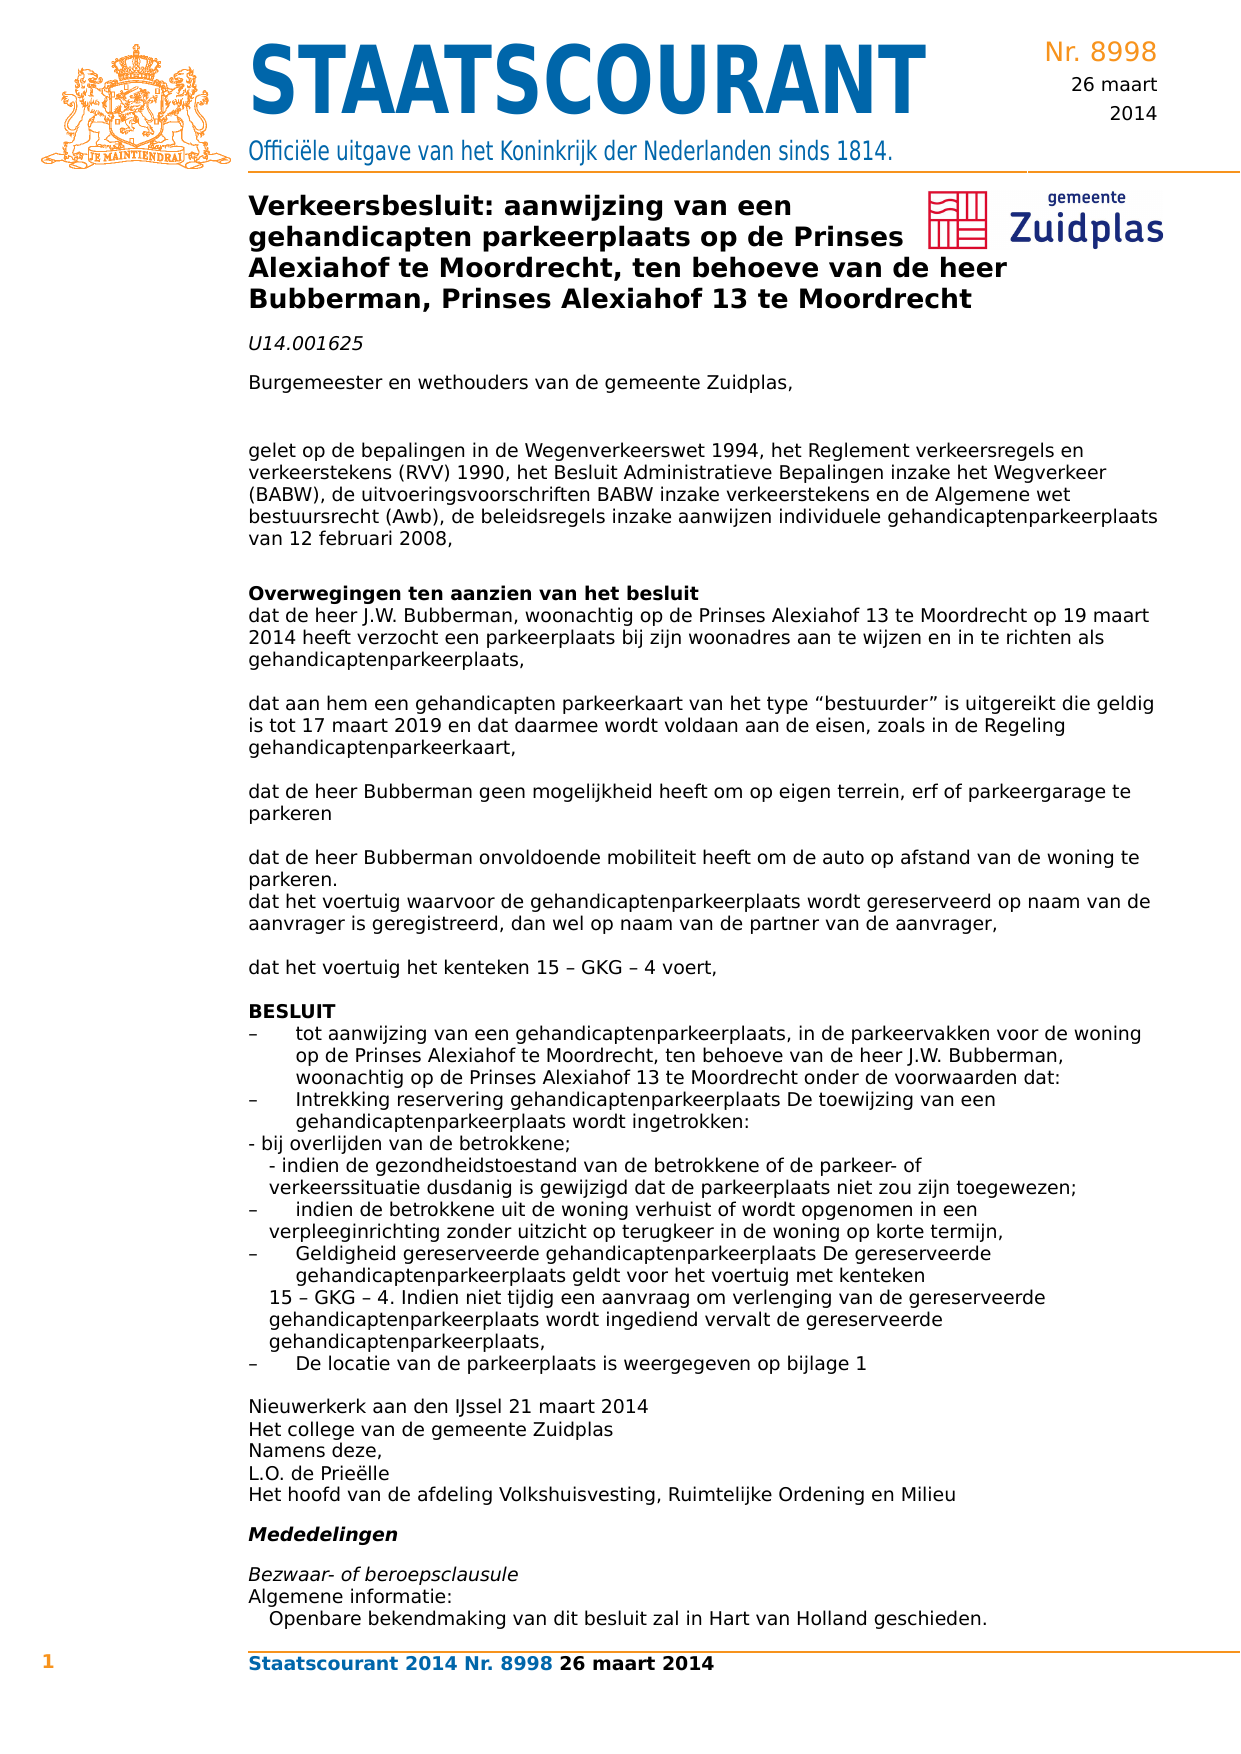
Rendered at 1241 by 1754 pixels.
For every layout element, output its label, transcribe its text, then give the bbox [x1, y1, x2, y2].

text Openbare bekendmaking van dit besluit zal in Hart van Holland geschieden. [248, 1608, 1163, 1630]
subtitle Overwegingen ten aanzien van het besluit [248, 583, 1163, 605]
list De locatie van de parkeerplaats is weergegeven op bijlage 1 [248, 1352, 1163, 1374]
text Het college van de gemeente Zuidplas [248, 1418, 1163, 1440]
list indien de betrokkene uit de woning verhuist of wordt opgenomen in een [248, 1199, 1163, 1221]
text Het hoofd van de afdeling Volkshuisvesting, Ruimtelijke Ordening en Milieu [248, 1484, 1163, 1506]
text 15 – GKG – 4. Indien niet tijdig een aanvraag om verlenging van de gereserveerde [248, 1287, 1163, 1308]
subtitle Verkeersbesluit: aanwijzing van een gehandicapten parkeerplaats op de Prinses Alexiahof te Moordrecht, ten behoeve van de heer Bubberman, Prinses Alexiahof 13 te Moordrecht [248, 191, 1163, 315]
text dat het voertuig het kenteken 15 – GKG – 4 voert, [248, 957, 1163, 979]
text gehandicaptenparkeerplaats wordt ingediend vervalt de gereserveerde [248, 1308, 1163, 1331]
text L.O. de Prieëlle [248, 1462, 1163, 1484]
text BESLUIT [248, 1001, 1163, 1023]
text Algemene informatie: [248, 1586, 1163, 1608]
text dat het voertuig waarvoor de gehandicaptenparkeerplaats wordt gereserveerd op naam van de aanvrager is geregistreerd, dan wel op naam van de partner van de aanvrager, [248, 891, 1163, 935]
text dat de heer J.W. Bubberman, woonachtig op de Prinses Alexiahof 13 te Moordrecht op 19 maart 2014 heeft verzocht een parkeerplaats bij zijn woonadres aan te wijzen en in te richten als gehandicaptenparkeerplaats, [248, 605, 1163, 671]
picture [927, 190, 1164, 250]
list tot aanwijzing van een gehandicaptenparkeerplaats, in de parkeervakken voor de woning op de Prinses Alexiahof te Moordrecht, ten behoeve van de heer J.W. Bubberman, woonachtig op de Prinses Alexiahof 13 te Moordrecht onder de voorwaarden dat: [248, 1023, 1163, 1089]
text dat de heer Bubberman geen mogelijkheid heeft om op eigen terrein, erf of parkeergarage te parkeren [248, 781, 1163, 825]
text U14.001625 [248, 332, 1163, 354]
subtitle Mededelingen [248, 1524, 1163, 1546]
list Geldigheid gereserveerde gehandicaptenparkeerplaats De gereserveerde gehandicaptenparkeerplaats geldt voor het voertuig met kenteken [248, 1243, 1163, 1287]
text dat aan hem een gehandicapten parkeerkaart van het type “bestuurder” is uitgereikt die geldig is tot 17 maart 2019 en dat daarmee wordt voldaan aan de eisen, zoals in de Regeling gehandicaptenparkeerkaart, [248, 693, 1163, 759]
text Burgemeester en wethouders van de gemeente Zuidplas, [248, 372, 1163, 394]
text dat de heer Bubberman onvoldoende mobiliteit heeft om de auto op afstand van de woning te parkeren. [248, 847, 1163, 891]
picture [41, 44, 231, 169]
text - indien de gezondheidstoestand van de betrokkene of de parkeer- of [248, 1155, 1163, 1177]
text Nieuwerkerk aan den IJssel 21 maart 2014 [248, 1396, 1163, 1418]
subtitle Bezwaar- of beroepsclausule [248, 1564, 1163, 1586]
text verpleeginrichting zonder uitzicht op terugkeer in de woning op korte termijn, [248, 1221, 1163, 1243]
text verkeerssituatie dusdanig is gewijzigd dat de parkeerplaats niet zou zijn toegewezen; [248, 1177, 1163, 1199]
text Namens deze, [248, 1440, 1163, 1462]
text gelet op de bepalingen in de Wegenverkeerswet 1994, het Reglement verkeersregels en verkeerstekens (RVV) 1990, het Besluit Administratieve Bepalingen inzake het Wegverkeer (BABW), de uitvoeringsvoorschriften BABW inzake verkeerstekens en de Algemene wet bestuursrecht (Awb), de beleidsregels inzake aanwijzen individuele gehandicaptenparkeerplaats van 12 februari 2008, [248, 439, 1163, 549]
list Intrekking reservering gehandicaptenparkeerplaats De toewijzing van een gehandicaptenparkeerplaats wordt ingetrokken: [248, 1089, 1163, 1133]
text - bij overlijden van de betrokkene; [248, 1133, 1163, 1155]
text gehandicaptenparkeerplaats, [248, 1331, 1163, 1352]
